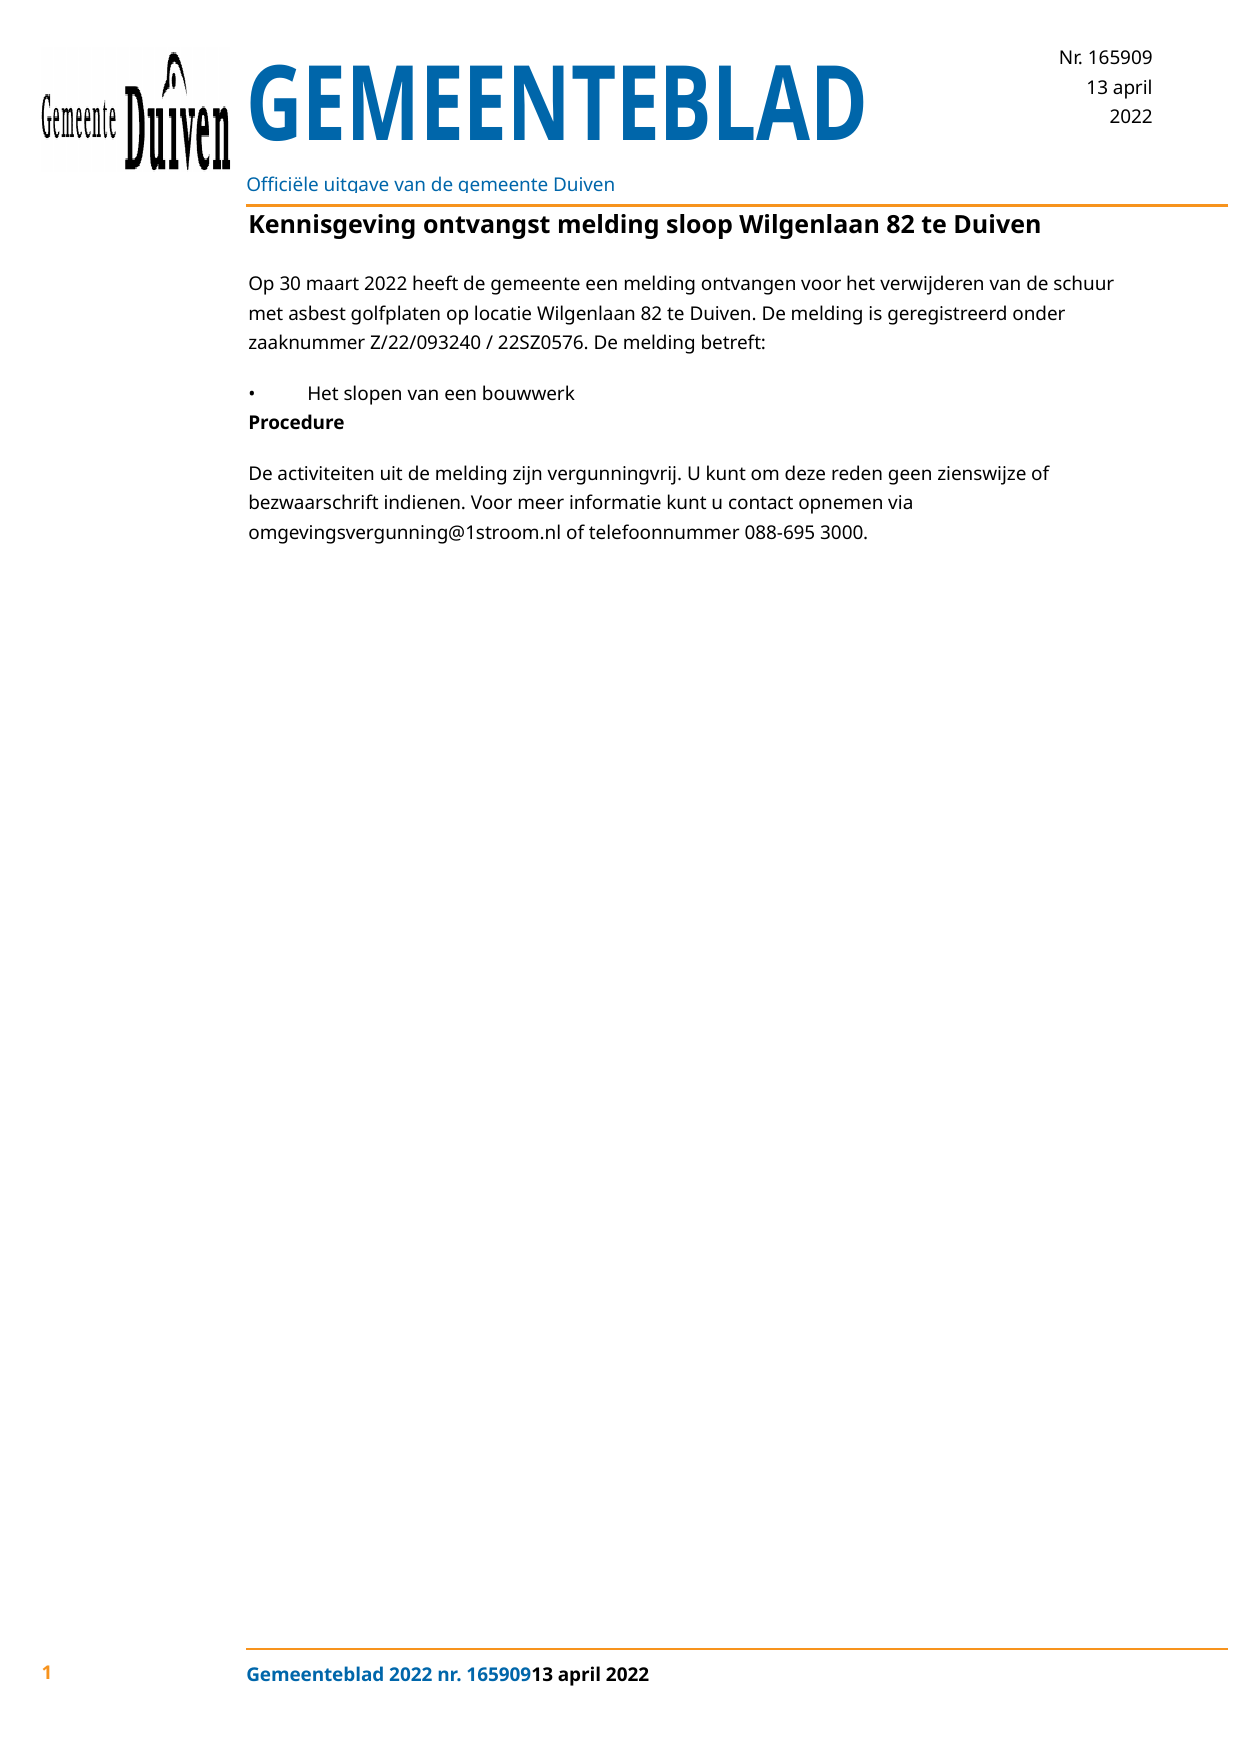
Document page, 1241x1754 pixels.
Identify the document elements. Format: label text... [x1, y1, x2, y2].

text Op 30 maart 2022 heeft de gemeente een melding ontvangen voor het verwijderen van de schuur met asbest golfplaten op locatie Wilgenlaan 82 te Duiven. De melding is geregistreerd onder zaaknummer Z/22/093240 / 22SZ0576. De melding betreft: [248, 270, 1152, 355]
text Procedure [248, 409, 1152, 435]
picture [41, 47, 231, 172]
text De activiteiten uit de melding zijn vergunningvrij. U kunt om deze reden geen zienswijze of bezwaarschrift indienen. Voor meer informatie kunt u contact opnemen via omgevingsvergunning@1stroom.nl of telefoonnummer 088-695 3000. [248, 460, 1152, 545]
list Het slopen van een bouwwerk [248, 380, 1152, 406]
text Kennisgeving ontvangst melding sloop Wilgenlaan 82 te Duiven [248, 207, 1152, 241]
